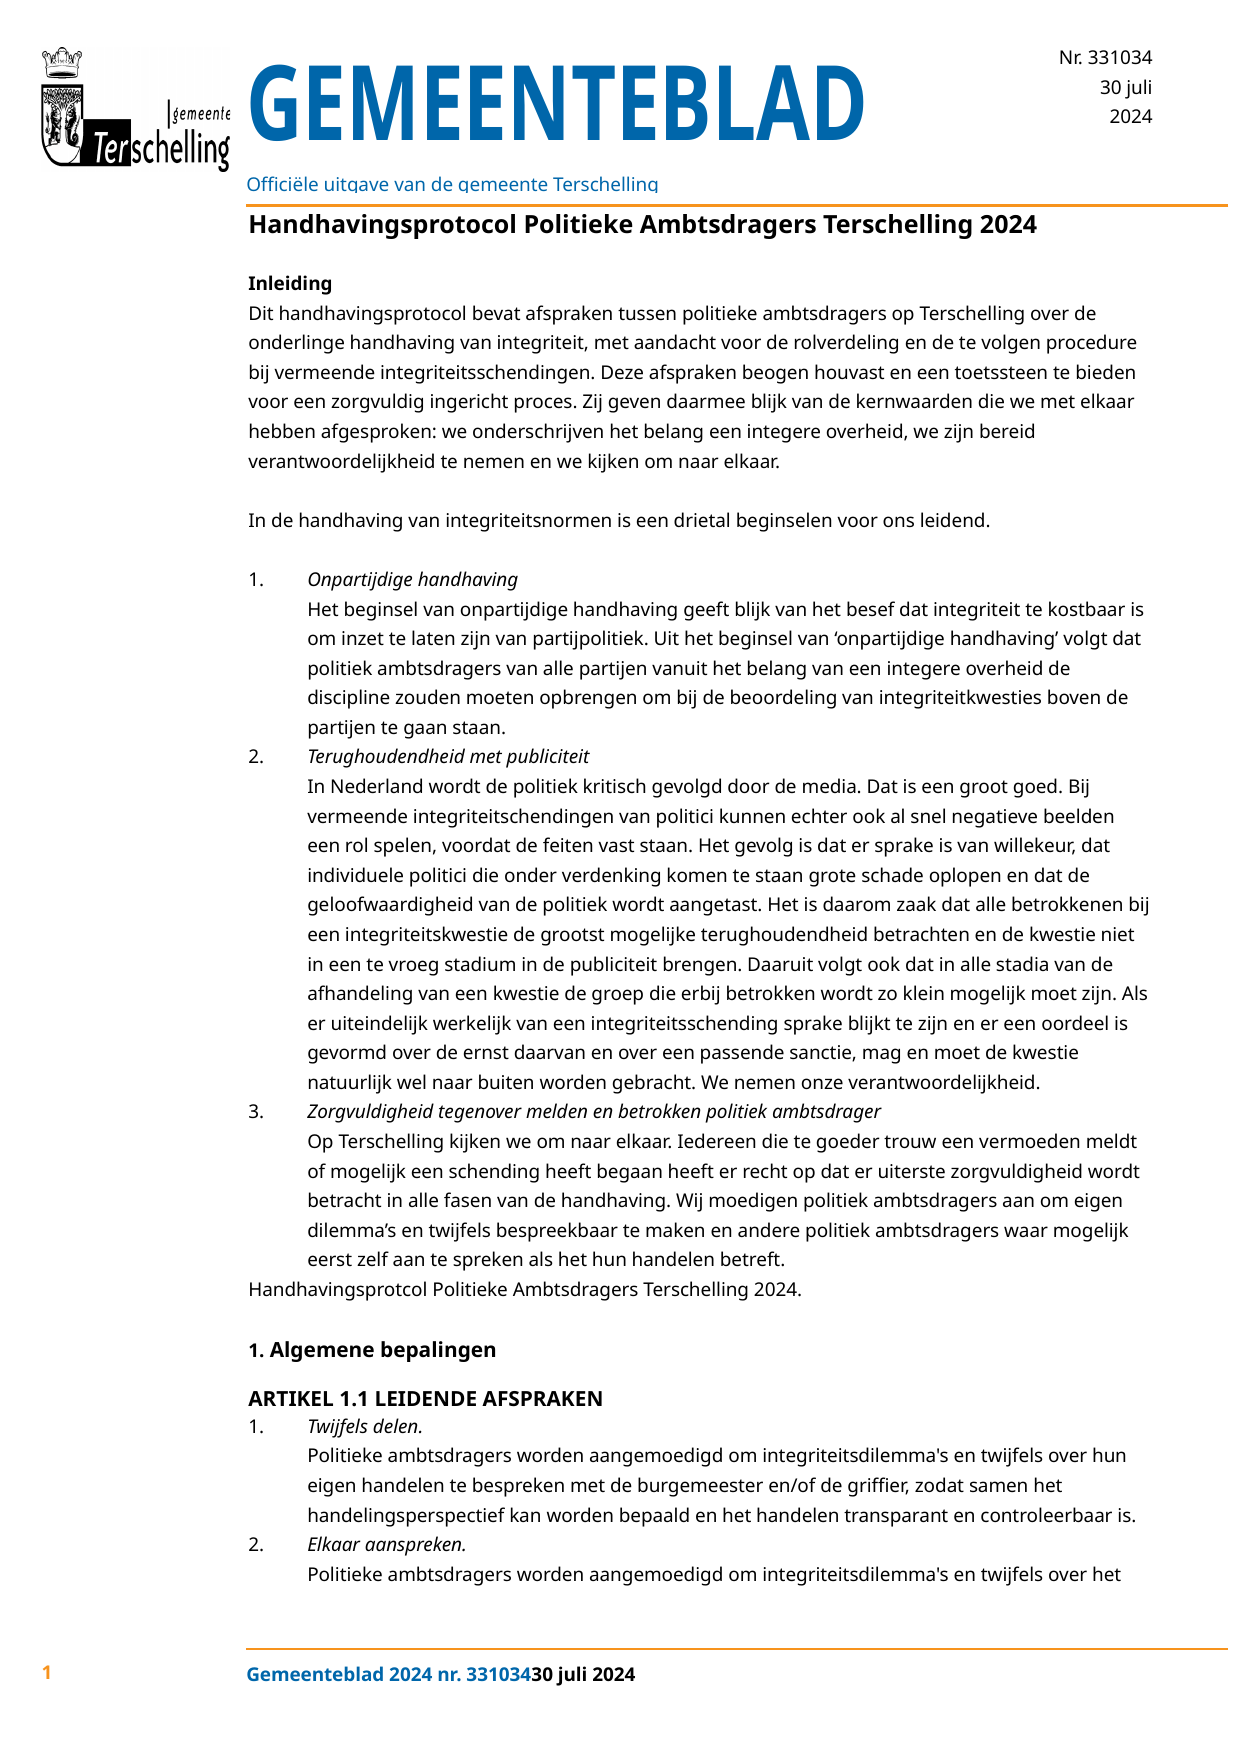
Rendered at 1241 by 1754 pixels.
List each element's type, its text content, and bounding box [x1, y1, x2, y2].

list Twijfels delen. [248, 1413, 1152, 1439]
text Handhavingsprotocol Politieke Ambtsdragers Terschelling 2024 [248, 207, 1152, 241]
text Dit handhavingsprotocol bevat afspraken tussen politieke ambtsdragers op Terschelling over de onderlinge handhaving van integriteit, met aandacht voor de rolverdeling en de te volgen procedure bij vermeende integriteitsschendingen. Deze afspraken beogen houvast en een toetssteen te bieden voor een zorgvuldig ingericht proces. Zij geven daarmee blijk van de kernwaarden die we met elkaar hebben afgesproken: we onderschrijven het belang een integere overheid, we zijn bereid verantwoordelijkheid te nemen en we kijken om naar elkaar. [248, 300, 1152, 473]
list Onpartijdige handhaving [248, 566, 1152, 592]
list Politieke ambtsdragers worden aangemoedigd om integriteitsdilemma's en twijfels over het [248, 1561, 1152, 1587]
list Elkaar aanspreken. [248, 1531, 1152, 1557]
text In de handhaving van integriteitsnormen is een drietal beginselen voor ons leidend. [248, 507, 1152, 533]
list Op Terschelling kijken we om naar elkaar. Iedereen die te goeder trouw een vermoeden meldt of mogelijk een schending heeft begaan heeft er recht op dat er uiterste zorgvuldigheid wordt betracht in alle fasen van de handhaving. Wij moedigen politiek ambtsdragers aan om eigen dilemma’s en twijfels bespreekbaar te maken en andere politiek ambtsdragers waar mogelijk eerst zelf aan te spreken als het hun handelen betreft. [248, 1128, 1152, 1272]
text ARTIKEL 1.1 LEIDENDE AFSPRAKEN [248, 1384, 1152, 1413]
text Handhavingsprotcol Politieke Ambtsdragers Terschelling 2024. [248, 1276, 1152, 1302]
list Zorgvuldigheid tegenover melden en betrokken politiek ambtsdrager [248, 1099, 1152, 1124]
list In Nederland wordt de politiek kritisch gevolgd door de media. Dat is een groot goed. Bij vermeende integriteitschendingen van politici kunnen echter ook al snel negatieve beelden een rol spelen, voordat de feiten vast staan. Het gevolg is dat er sprake is van willekeur, dat individuele politici die onder verdenking komen te staan grote schade oplopen en dat de geloofwaardigheid van de politiek wordt aangetast. Het is daarom zaak dat alle betrokkenen bij een integriteitskwestie de grootst mogelijke terughoudendheid betrachten en de kwestie niet in een te vroeg stadium in de publiciteit brengen. Daaruit volgt ook dat in alle stadia van de afhandeling van een kwestie de groep die erbij betrokken wordt zo klein mogelijk moet zijn. Als er uiteindelijk werkelijk van een integriteitsschending sprake blijkt te zijn en er een oordeel is gevormd over de ernst daarvan en over een passende sanctie, mag en moet de kwestie natuurlijk wel naar buiten worden gebracht. We nemen onze verantwoordelijkheid. [248, 773, 1152, 1095]
text Inleiding [248, 270, 1152, 296]
picture [41, 47, 231, 172]
list Het beginsel van onpartijdige handhaving geeft blijk van het besef dat integriteit te kostbaar is om inzet te laten zijn van partijpolitiek. Uit het beginsel van ‘onpartijdige handhaving’ volgt dat politiek ambtsdragers van alle partijen vanuit het belang van een integere overheid de discipline zouden moeten opbrengen om bij de beoordeling van integriteitkwesties boven de partijen te gaan staan. [248, 596, 1152, 740]
text 1. Algemene bepalingen [248, 1335, 1152, 1364]
list Politieke ambtsdragers worden aangemoedigd om integriteitsdilemma's en twijfels over hun eigen handelen te bespreken met de burgemeester en/of de griffier, zodat samen het handelingsperspectief kan worden bepaald en het handelen transparant en controleerbaar is. [248, 1443, 1152, 1527]
list Terughoudendheid met publiciteit [248, 744, 1152, 769]
